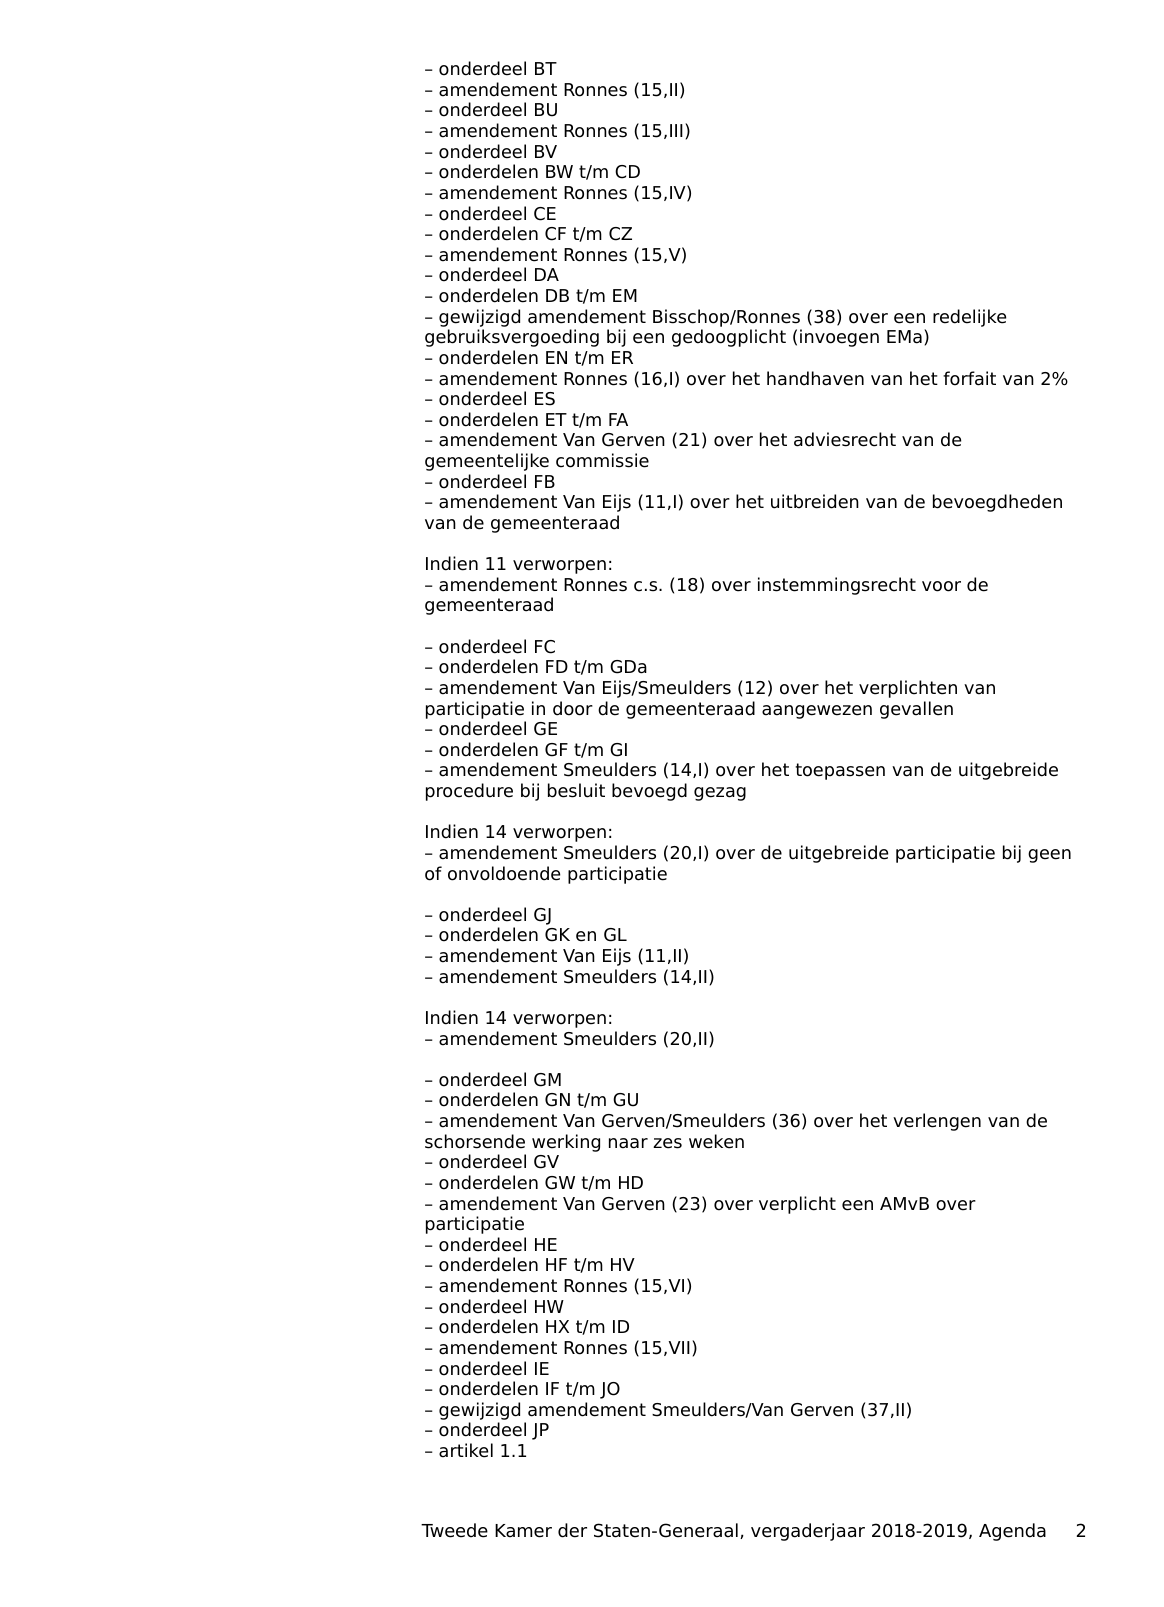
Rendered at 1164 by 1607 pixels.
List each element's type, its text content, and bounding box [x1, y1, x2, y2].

table_cell [77, 224, 401, 245]
table_cell – amendement Van Eijs/Smeulders (12) over het verplichten van participatie in door de gemeenteraad aangewezen gevallen [418, 678, 1087, 719]
table_cell [401, 100, 418, 121]
table_cell [401, 121, 418, 142]
table_cell [401, 822, 418, 843]
table_cell [77, 1379, 401, 1400]
table_cell [77, 472, 401, 492]
table_cell [418, 884, 1087, 905]
table_cell [77, 430, 401, 472]
table_cell [401, 1276, 418, 1297]
table_cell [77, 1008, 401, 1028]
table_cell [77, 946, 401, 967]
table_cell [401, 1255, 418, 1276]
table_cell – onderdeel GM [418, 1070, 1087, 1090]
table_cell [401, 616, 418, 637]
table_cell [77, 534, 401, 554]
table_cell [401, 472, 418, 492]
table_cell Indien 11 verworpen: [418, 554, 1087, 575]
table_cell [401, 575, 418, 616]
table_cell – onderdeel BT [418, 59, 1087, 80]
table_cell [401, 286, 418, 307]
table_cell [77, 1173, 401, 1193]
table_cell [401, 740, 418, 760]
table_cell [77, 348, 401, 368]
table_cell [401, 1029, 418, 1049]
table_cell [77, 1317, 401, 1338]
table_cell – onderdelen HF t/m HV [418, 1255, 1087, 1276]
table_cell [77, 884, 401, 905]
table_cell – onderdeel BV [418, 142, 1087, 162]
table_cell – amendement Ronnes (15,VII) [418, 1338, 1087, 1358]
table_cell [77, 121, 401, 142]
table_cell [401, 1152, 418, 1173]
table_cell – onderdelen IF t/m JO [418, 1379, 1087, 1400]
table_cell [77, 1276, 401, 1297]
table_cell [401, 534, 418, 554]
table_cell [401, 1090, 418, 1111]
table_cell – amendement Ronnes c.s. (18) over instemmingsrecht voor de gemeenteraad [418, 575, 1087, 616]
table_cell [77, 492, 401, 533]
table_cell [77, 843, 401, 884]
table_cell [77, 987, 401, 1008]
table_cell [401, 59, 418, 80]
table_cell [77, 740, 401, 760]
table_cell [401, 410, 418, 430]
table_cell – onderdeel GJ [418, 905, 1087, 925]
table_cell – amendement Ronnes (15,III) [418, 121, 1087, 142]
table_cell – onderdeel HE [418, 1235, 1087, 1255]
table_cell – onderdelen CF t/m CZ [418, 224, 1087, 245]
table_cell [401, 1338, 418, 1358]
table_cell [77, 80, 401, 100]
table_cell [77, 554, 401, 575]
table_cell [401, 1441, 418, 1462]
table_cell [401, 987, 418, 1008]
table_cell [401, 142, 418, 162]
table_cell [77, 1152, 401, 1173]
table_cell [401, 946, 418, 967]
table_cell [401, 967, 418, 987]
table_cell [77, 678, 401, 719]
table_cell – amendement Ronnes (16,I) over het handhaven van het forfait van 2% [418, 369, 1087, 389]
table_cell [418, 987, 1087, 1008]
table_cell – amendement Van Gerven (23) over verplicht een AMvB over participatie [418, 1194, 1087, 1235]
table_cell [418, 616, 1087, 637]
table_cell [401, 1194, 418, 1235]
table_cell [77, 245, 401, 265]
table_cell – onderdeel DA [418, 265, 1087, 286]
table_cell – onderdeel JP [418, 1420, 1087, 1441]
table_cell [77, 657, 401, 678]
table_cell – amendement Smeulders (14,I) over het toepassen van de uitgebreide procedure bij besluit bevoegd gezag [418, 760, 1087, 802]
table_cell [77, 719, 401, 740]
table_cell [401, 162, 418, 183]
table_cell [77, 1111, 401, 1152]
table_cell [401, 307, 418, 348]
table_cell – onderdelen HX t/m ID [418, 1317, 1087, 1338]
table_cell [401, 657, 418, 678]
table_cell [401, 183, 418, 203]
table_cell [401, 389, 418, 410]
table_cell [77, 1420, 401, 1441]
table_cell – amendement Smeulders (20,I) over de uitgebreide participatie bij geen of onvoldoende participatie [418, 843, 1087, 884]
table_cell – onderdeel GE [418, 719, 1087, 740]
table_cell [401, 1173, 418, 1193]
table_cell [77, 575, 401, 616]
table_cell – amendement Van Eijs (11,II) [418, 946, 1087, 967]
table_cell – amendement Ronnes (15,IV) [418, 183, 1087, 203]
table_cell – onderdeel CE [418, 204, 1087, 224]
table_cell [401, 802, 418, 822]
table_cell [77, 616, 401, 637]
table_cell [401, 678, 418, 719]
table_cell – amendement Smeulders (14,II) [418, 967, 1087, 987]
table_cell [77, 142, 401, 162]
table_cell [418, 1049, 1087, 1070]
table_cell [401, 637, 418, 657]
table_cell – onderdeel IE [418, 1359, 1087, 1379]
table_cell Indien 14 verworpen: [418, 1008, 1087, 1028]
table_cell [77, 204, 401, 224]
table_cell [77, 1359, 401, 1379]
table_cell [401, 1111, 418, 1152]
table_cell [401, 245, 418, 265]
table_cell [401, 492, 418, 533]
table_cell – onderdelen GW t/m HD [418, 1173, 1087, 1193]
table_cell [401, 1400, 418, 1420]
table_cell [401, 1297, 418, 1317]
table_cell [401, 719, 418, 740]
table_cell – onderdelen FD t/m GDa [418, 657, 1087, 678]
table_cell [401, 925, 418, 946]
table_cell [401, 1049, 418, 1070]
table_cell – onderdelen GK en GL [418, 925, 1087, 946]
table_cell – amendement Ronnes (15,II) [418, 80, 1087, 100]
table_cell [77, 905, 401, 925]
table_cell [401, 430, 418, 472]
table_cell – amendement Van Eijs (11,I) over het uitbreiden van de bevoegdheden van de gemeenteraad [418, 492, 1087, 533]
table_cell – onderdeel FC [418, 637, 1087, 657]
table_cell [401, 760, 418, 802]
table_cell – onderdeel BU [418, 100, 1087, 121]
table_cell – amendement Smeulders (20,II) [418, 1029, 1087, 1049]
table_cell [77, 1235, 401, 1255]
table_cell – artikel 1.1 [418, 1441, 1087, 1462]
table_cell – onderdeel ES [418, 389, 1087, 410]
table_cell [401, 1359, 418, 1379]
table_cell [77, 369, 401, 389]
table_cell – onderdelen ET t/m FA [418, 410, 1087, 430]
table_cell Indien 14 verworpen: [418, 822, 1087, 843]
table_cell [401, 905, 418, 925]
table_cell – onderdeel GV [418, 1152, 1087, 1173]
table_cell [77, 760, 401, 802]
table_cell [77, 1070, 401, 1090]
table_cell [401, 204, 418, 224]
table_cell [77, 967, 401, 987]
table_cell [401, 554, 418, 575]
table_cell – onderdelen GN t/m GU [418, 1090, 1087, 1111]
table_cell – onderdelen BW t/m CD [418, 162, 1087, 183]
table_cell – amendement Ronnes (15,V) [418, 245, 1087, 265]
table_cell [401, 1235, 418, 1255]
table_cell [77, 1194, 401, 1235]
table_cell [401, 1070, 418, 1090]
table_cell [77, 1297, 401, 1317]
table_cell – onderdelen EN t/m ER [418, 348, 1087, 368]
table_cell [77, 59, 401, 80]
table_cell [77, 925, 401, 946]
table_cell [401, 1379, 418, 1400]
table_cell [77, 1338, 401, 1358]
table_cell [77, 307, 401, 348]
table_cell – amendement Van Gerven (21) over het adviesrecht van de gemeentelijke commissie [418, 430, 1087, 472]
table_cell – onderdeel HW [418, 1297, 1087, 1317]
table_cell [77, 802, 401, 822]
table_cell [77, 389, 401, 410]
table_cell [401, 843, 418, 884]
table_cell [401, 348, 418, 368]
table_cell [77, 1029, 401, 1049]
table_cell [401, 1317, 418, 1338]
table_cell – amendement Van Gerven/Smeulders (36) over het verlengen van de schorsende werking naar zes weken [418, 1111, 1087, 1152]
table_cell [418, 802, 1087, 822]
table_cell [401, 1420, 418, 1441]
table_cell [77, 162, 401, 183]
table_cell [401, 884, 418, 905]
table_cell [401, 369, 418, 389]
table_cell [401, 1008, 418, 1028]
table_cell [77, 1255, 401, 1276]
table_cell [77, 286, 401, 307]
table_cell [401, 224, 418, 245]
table_cell – gewijzigd amendement Smeulders/Van Gerven (37,II) [418, 1400, 1087, 1420]
table_cell – amendement Ronnes (15,VI) [418, 1276, 1087, 1297]
table_cell – gewijzigd amendement Bisschop/Ronnes (38) over een redelijke gebruiksvergoeding bij een gedoogplicht (invoegen EMa) [418, 307, 1087, 348]
table_cell [77, 637, 401, 657]
table_cell [77, 410, 401, 430]
table_cell [401, 80, 418, 100]
table_cell [77, 183, 401, 203]
table_cell [77, 100, 401, 121]
table_cell – onderdeel FB [418, 472, 1087, 492]
table_cell [77, 1400, 401, 1420]
table_cell – onderdelen DB t/m EM [418, 286, 1087, 307]
table_cell [401, 265, 418, 286]
table_cell [77, 1049, 401, 1070]
table_cell [77, 822, 401, 843]
table_cell [77, 1090, 401, 1111]
table_cell [77, 265, 401, 286]
table_cell [77, 1441, 401, 1462]
table_cell [418, 534, 1087, 554]
table_cell – onderdelen GF t/m GI [418, 740, 1087, 760]
